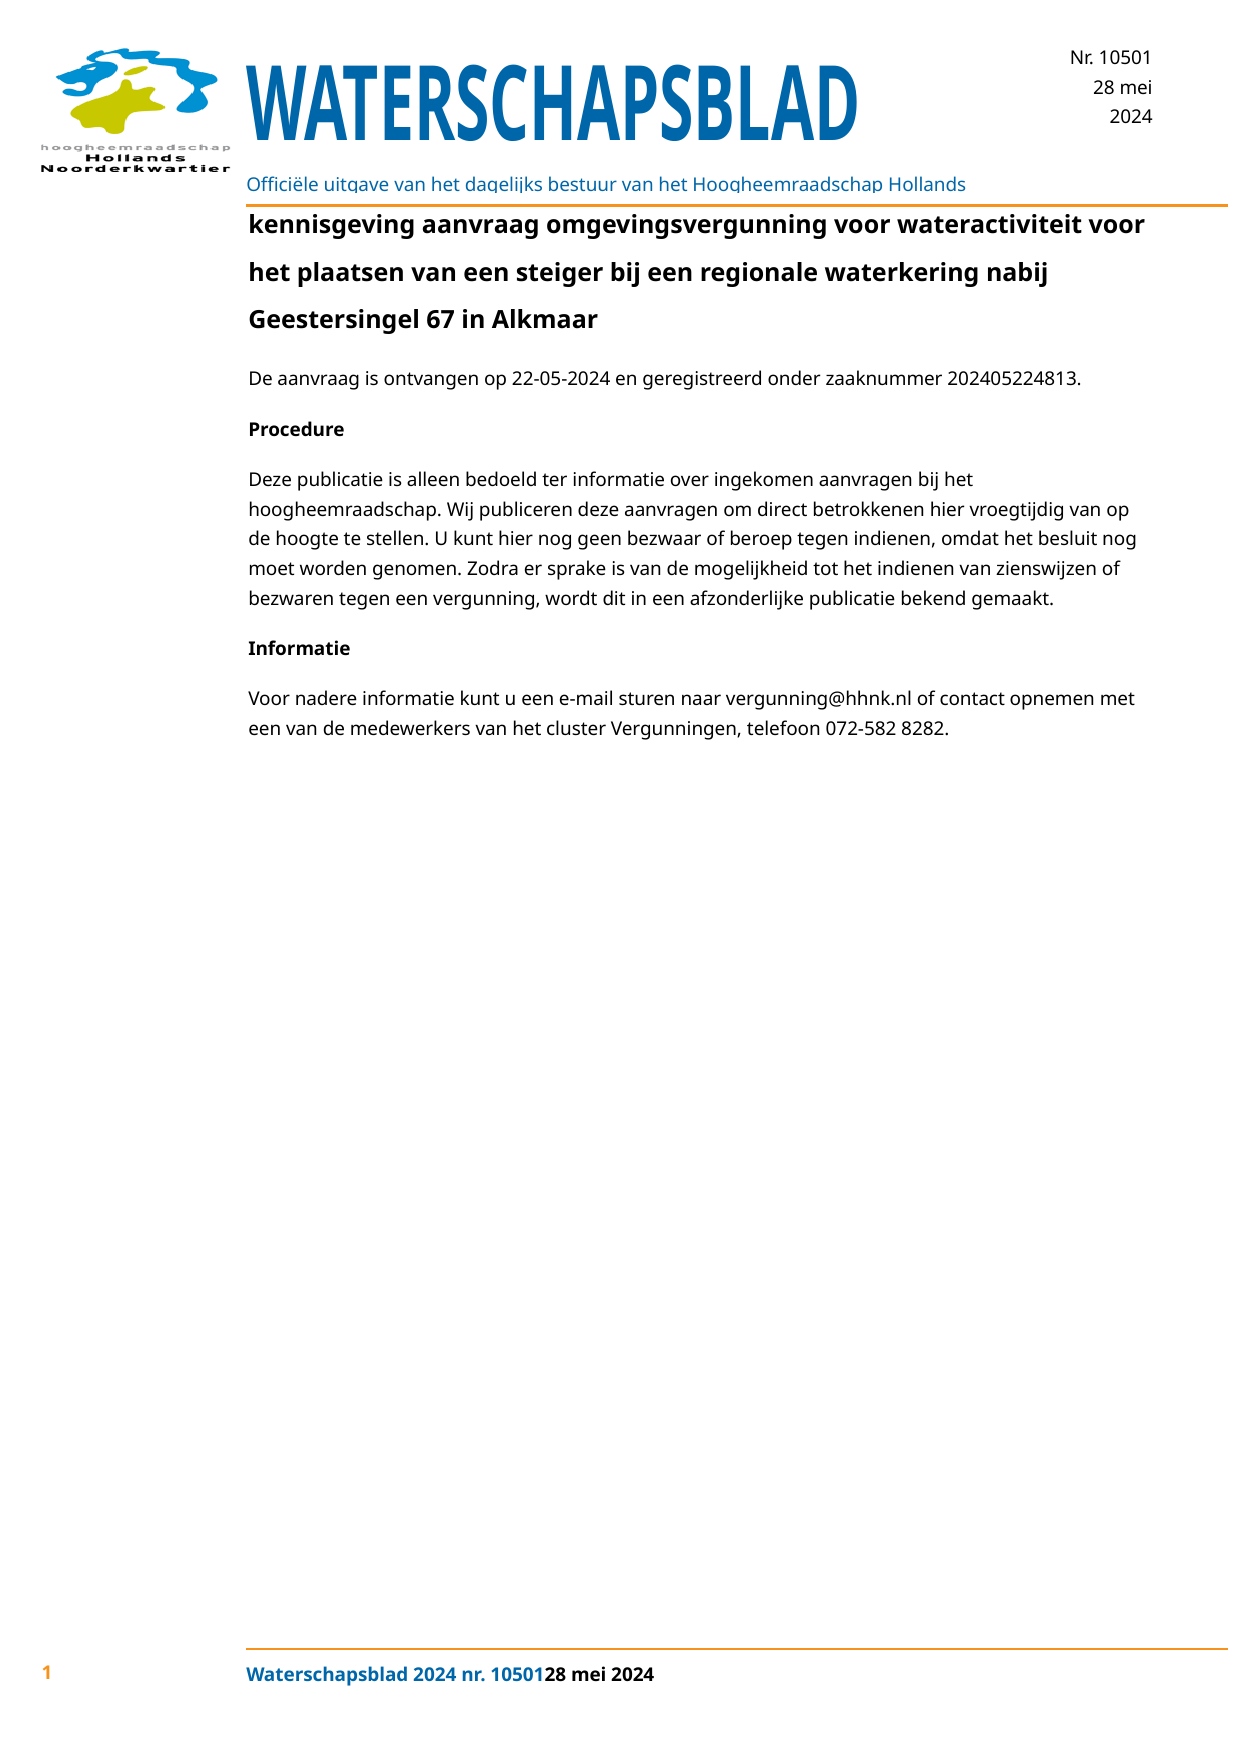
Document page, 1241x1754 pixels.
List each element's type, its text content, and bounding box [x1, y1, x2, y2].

text Informatie [248, 635, 1152, 661]
text Deze publicatie is alleen bedoeld ter informatie over ingekomen aanvragen bij het hoogheemraadschap. Wij publiceren deze aanvragen om direct betrokkenen hier vroegtijdig van op de hoogte te stellen. U kunt hier nog geen bezwaar of beroep tegen indienen, omdat het besluit nog moet worden genomen. Zodra er sprake is van de mogelijkheid tot het indienen van zienswijzen of bezwaren tegen een vergunning, wordt dit in een afzonderlijke publicatie bekend gemaakt. [248, 466, 1152, 610]
picture [41, 47, 231, 172]
text Procedure [248, 416, 1152, 442]
text kennisgeving aanvraag omgevingsvergunning voor wateractiviteit voor het plaatsen van een steiger bij een regionale waterkering nabij Geestersingel 67 in Alkmaar [248, 207, 1152, 336]
text De aanvraag is ontvangen op 22-05-2024 en geregistreerd onder zaaknummer 202405224813. [248, 366, 1152, 391]
text Voor nadere informatie kunt u een e-mail sturen naar vergunning@hhnk.nl of contact opnemen met een van de medewerkers van het cluster Vergunningen, telefoon 072-582 8282. [248, 686, 1152, 741]
